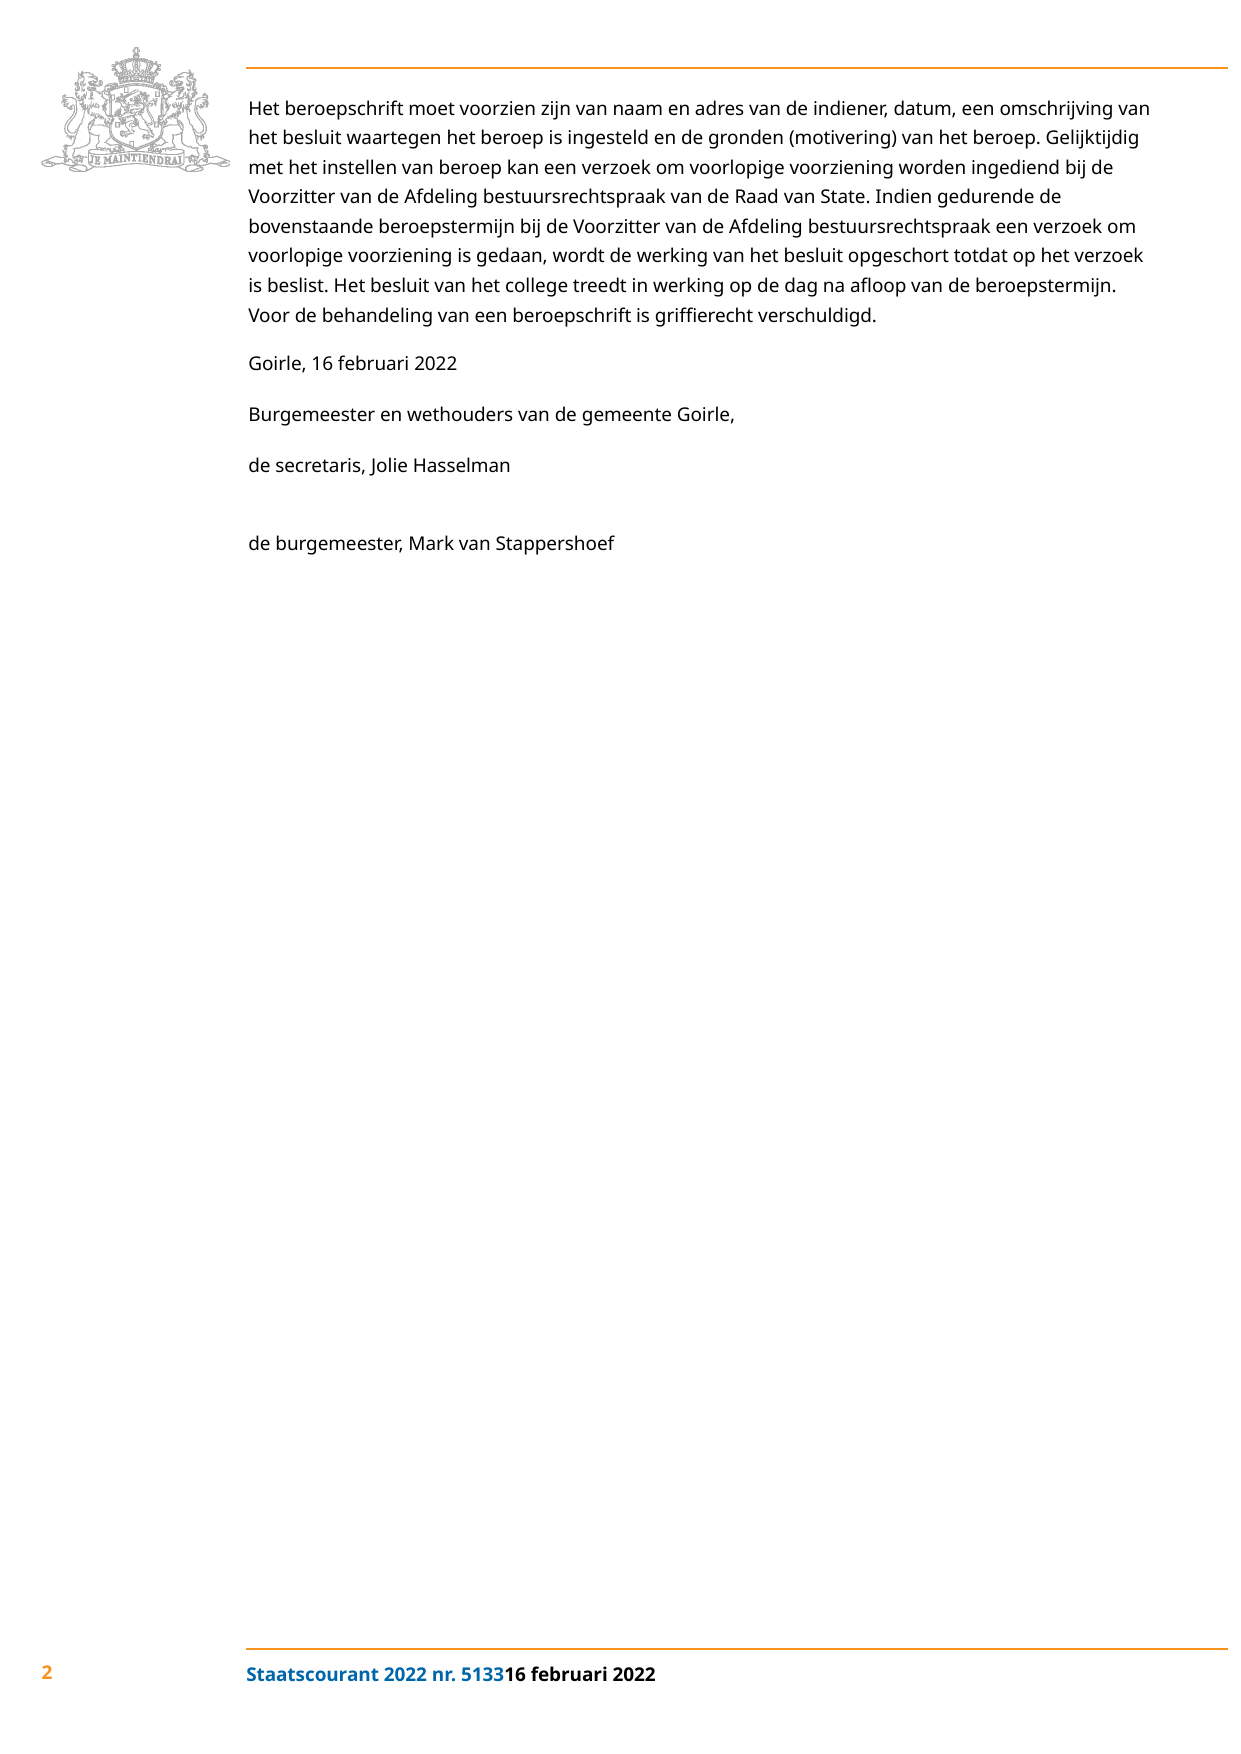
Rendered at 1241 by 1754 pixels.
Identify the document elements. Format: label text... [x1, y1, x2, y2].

picture [41, 47, 231, 172]
text Goirle, 16 februari 2022 [248, 350, 1152, 375]
text de secretaris, Jolie Hasselman [248, 453, 1152, 478]
text Burgemeester en wethouders van de gemeente Goirle, [248, 401, 1152, 427]
text Het beroepschrift moet voorzien zijn van naam en adres van de indiener, datum, een omschrijving van het besluit waartegen het beroep is ingesteld en de gronden (motivering) van het beroep. Gelijktijdig met het instellen van beroep kan een verzoek om voorlopige voorziening worden ingediend bij de Voorzitter van de Afdeling bestuursrechtspraak van de Raad van State. Indien gedurende de bovenstaande beroepstermijn bij de Voorzitter van de Afdeling bestuursrechtspraak een verzoek om voorlopige voorziening is gedaan, wordt de werking van het besluit opgeschort totdat op het verzoek is beslist. Het besluit van het college treedt in werking op de dag na afloop van de beroepstermijn. Voor de behandeling van een beroepschrift is griffierecht verschuldigd. [248, 95, 1152, 328]
text de burgemeester, Mark van Stappershoef [248, 530, 1152, 556]
